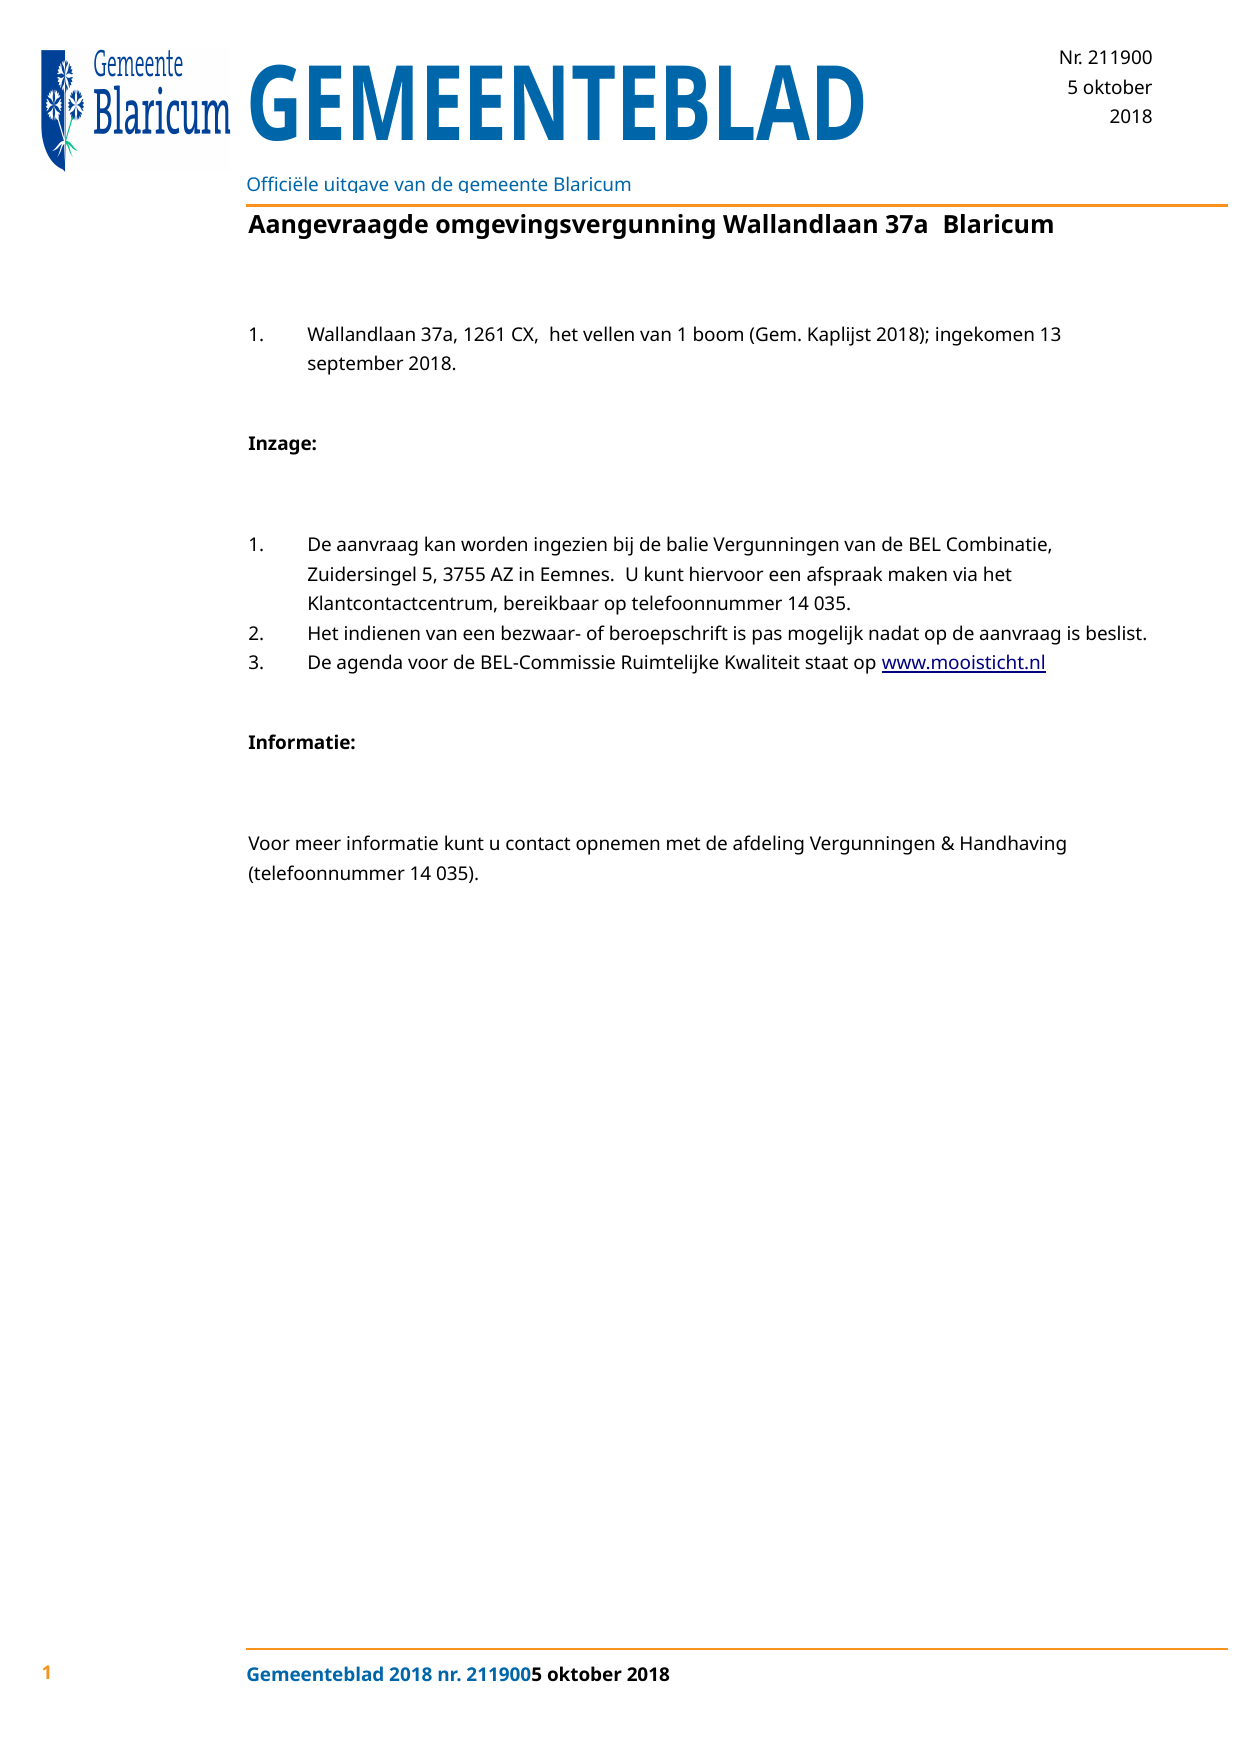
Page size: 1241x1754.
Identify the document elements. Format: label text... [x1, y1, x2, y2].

list Het indienen van een bezwaar- of beroepschrift is pas mogelijk nadat op de aanvraag is beslist. [248, 620, 1152, 646]
text Voor meer informatie kunt u contact opnemen met de afdeling Vergunningen & Handhaving (telefoonnummer 14 035). [248, 830, 1152, 886]
list De aanvraag kan worden ingezien bij de balie Vergunningen van de BEL Combinatie, Zuidersingel 5, 3755 AZ in Eemnes. U kunt hiervoor een afspraak maken via het Klantcontactcentrum, bereikbaar op telefoonnummer 14 035. [248, 531, 1152, 616]
text Aangevraagde omgevingsvergunning Wallandlaan 37a Blaricum [248, 207, 1152, 241]
text Inzage: [248, 430, 1152, 456]
list De agenda voor de BEL-Commissie Ruimtelijke Kwaliteit staat op www.mooisticht.nl [248, 649, 1152, 675]
text Informatie: [248, 729, 1152, 755]
list Wallandlaan 37a, 1261 CX, het vellen van 1 boom (Gem. Kaplijst 2018); ingekomen 13 september 2018. [248, 321, 1152, 376]
picture [41, 47, 231, 172]
